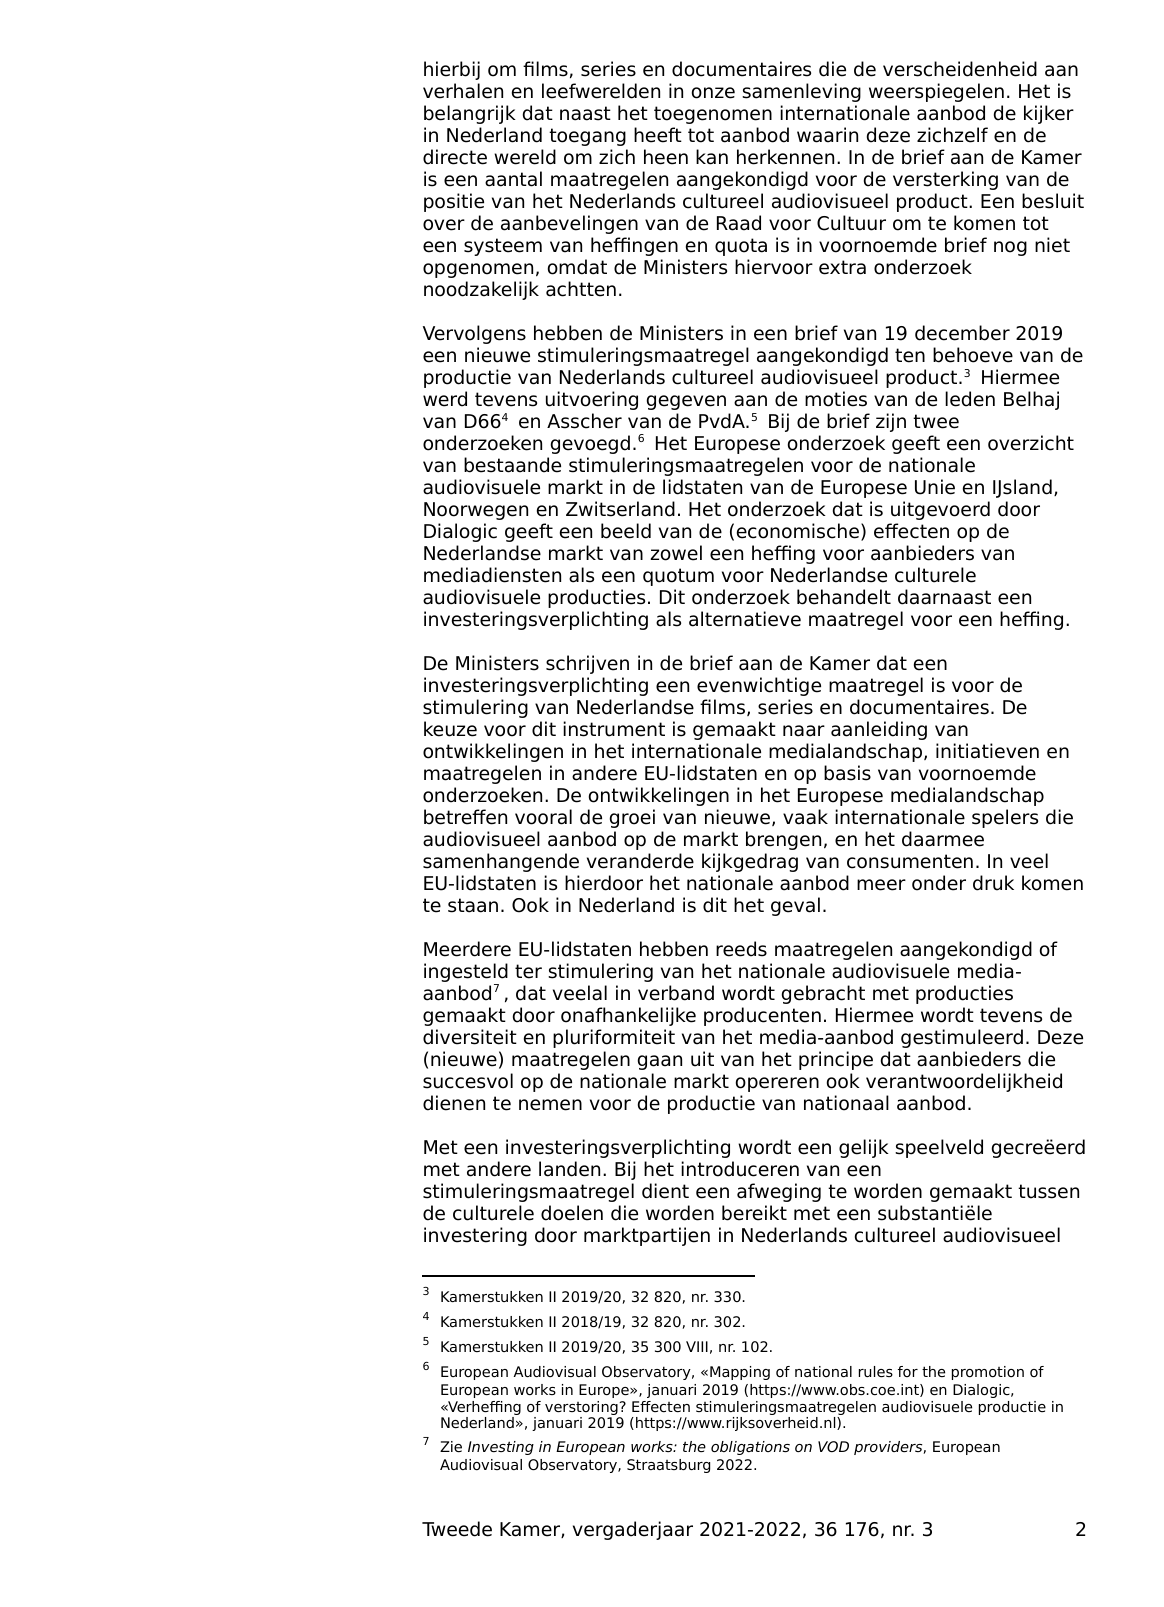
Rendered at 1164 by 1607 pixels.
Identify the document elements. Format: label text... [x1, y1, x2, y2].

text De Ministers schrijven in de brief aan de Kamer dat een investeringsverplichting een evenwichtige maatregel is voor de stimulering van Nederlandse films, series en documentaires. De keuze voor dit instrument is gemaakt naar aanleiding van ontwikkelingen in het internationale medialandschap, initiatieven en maatregelen in andere EU-lidstaten en op basis van voornoemde onderzoeken. De ontwikkelingen in het Europese medialandschap betreffen vooral de groei van nieuwe, vaak internationale spelers die audiovisueel aanbod op de markt brengen, en het daarmee samenhangende veranderde kijkgedrag van consumenten. In veel EU-lidstaten is hierdoor het nationale aanbod meer onder druk komen te staan. Ook in Nederland is dit het geval. [422, 653, 1087, 917]
text Kamerstukken II 2019/20, 32 820, nr. 330. [422, 1285, 1087, 1307]
text Met een investeringsverplichting wordt een gelijk speelveld gecreëerd met andere landen. Bij het introduceren van een stimuleringsmaatregel dient een afweging te worden gemaakt tussen de culturele doelen die worden bereikt met een substantiële investering door marktpartijen in Nederlands cultureel audiovisueel [422, 1137, 1087, 1247]
text Meerdere EU-lidstaten hebben reeds maatregelen aangekondigd of ingesteld ter stimulering van het nationale audiovisuele media-aanbod, dat veelal in verband wordt gebracht met producties gemaakt door onafhankelijke producenten. Hiermee wordt tevens de diversiteit en pluriformiteit van het media-aanbod gestimuleerd. Deze (nieuwe) maatregelen gaan uit van het principe dat aanbieders die succesvol op de nationale markt opereren ook verantwoordelijkheid dienen te nemen voor de productie van nationaal aanbod. [422, 939, 1087, 1115]
text Vervolgens hebben de Ministers in een brief van 19 december 2019 een nieuwe stimuleringsmaatregel aangekondigd ten behoeve van de productie van Nederlands cultureel audiovisueel product. Hiermee werd tevens uitvoering gegeven aan de moties van de leden Belhaj van D66 en Asscher van de PvdA. Bij de brief zijn twee onderzoeken gevoegd. Het Europese onderzoek geeft een overzicht van bestaande stimuleringsmaatregelen voor de nationale audiovisuele markt in de lidstaten van de Europese Unie en IJsland, Noorwegen en Zwitserland. Het onderzoek dat is uitgevoerd door Dialogic geeft een beeld van de (economische) effecten op de Nederlandse markt van zowel een heffing voor aanbieders van mediadiensten als een quotum voor Nederlandse culturele audiovisuele producties. Dit onderzoek behandelt daarnaast een investeringsverplichting als alternatieve maatregel voor een heffing. [422, 323, 1087, 631]
text European Audiovisual Observatory, «Mapping of national rules for the promotion of European works in Europe», januari 2019 (https://www.obs.coe.int) en Dialogic, «Verheffing of verstoring? Effecten stimuleringsmaatregelen audiovisuele productie in Nederland», januari 2019 (https://www.rijksoverheid.nl). [422, 1360, 1087, 1432]
text Kamerstukken II 2019/20, 35 300 VIII, nr. 102. [422, 1335, 1087, 1357]
text Kamerstukken II 2018/19, 32 820, nr. 302. [422, 1310, 1087, 1332]
text Zie Investing in European works: the obligations on VOD providers, European Audiovisual Observatory, Straatsburg 2022. [422, 1435, 1087, 1474]
text hierbij om films, series en documentaires die de verscheidenheid aan verhalen en leefwerelden in onze samenleving weerspiegelen. Het is belangrijk dat naast het toegenomen internationale aanbod de kijker in Nederland toegang heeft tot aanbod waarin deze zichzelf en de directe wereld om zich heen kan herkennen. In de brief aan de Kamer is een aantal maatregelen aangekondigd voor de versterking van de positie van het Nederlands cultureel audiovisueel product. Een besluit over de aanbevelingen van de Raad voor Cultuur om te komen tot een systeem van heffingen en quota is in voornoemde brief nog niet opgenomen, omdat de Ministers hiervoor extra onderzoek noodzakelijk achtten. [422, 59, 1087, 301]
